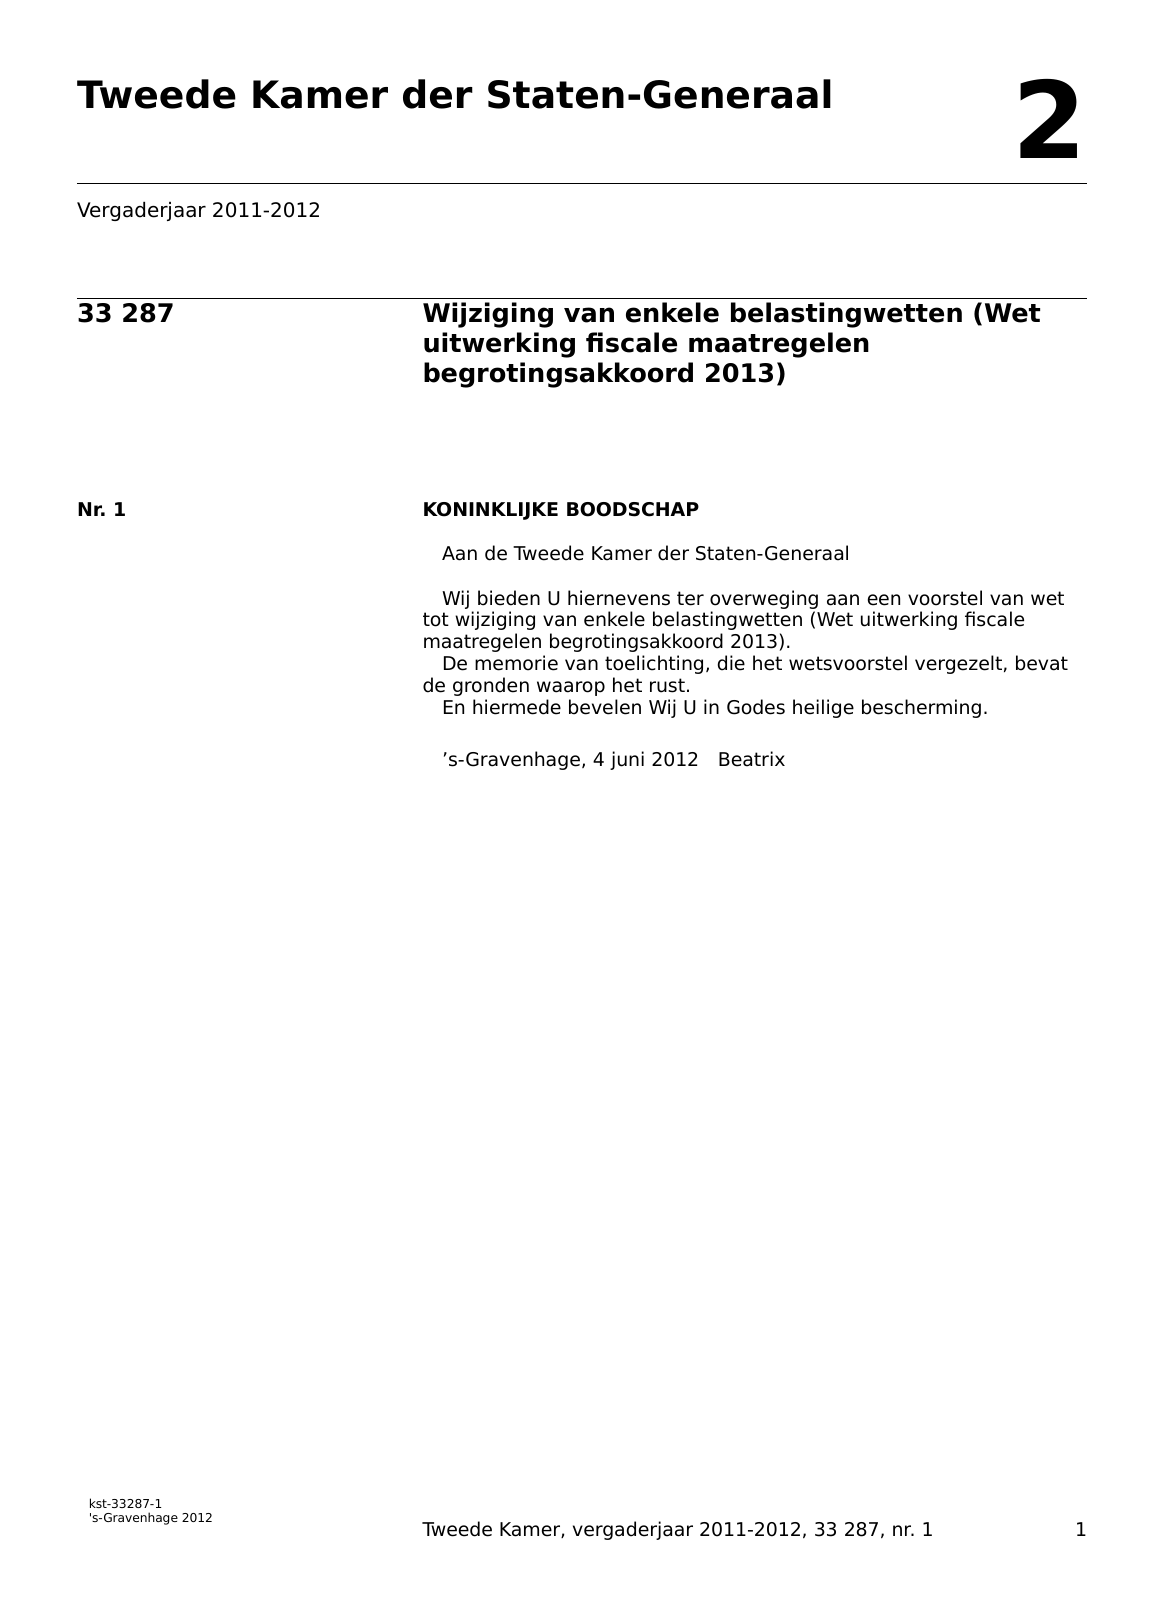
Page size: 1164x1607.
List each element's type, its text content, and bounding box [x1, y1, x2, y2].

subtitle 33 287 Wijziging van enkele belastingwetten (Wet uitwerking fiscale maatregelen begrotingsakkoord 2013) [77, 299, 1087, 388]
text De memorie van toelichting, die het wetsvoorstel vergezelt, bevat de gronden waarop het rust. [422, 653, 1087, 697]
text En hiermede bevelen Wij U in Godes heilige bescherming. [422, 697, 1087, 719]
text Wij bieden U hiernevens ter overweging aan een voorstel van wet tot wijziging van enkele belastingwetten (Wet uitwerking fiscale maatregelen begrotingsakkoord 2013). [422, 587, 1087, 653]
subtitle Nr. 1 KONINKLIJKE BOODSCHAP [77, 499, 1087, 521]
text 's-Gravenhage 2012 [88, 1511, 323, 1525]
text kst-33287-1 [88, 1497, 323, 1511]
table_cell Vergaderjaar 2011-2012 [77, 184, 1087, 298]
table_header Tweede Kamer der Staten-Generaal [77, 59, 886, 183]
text ’s-Gravenhage, 4 juni 2012 Beatrix [422, 749, 1087, 771]
text Aan de Tweede Kamer der Staten-Generaal [422, 543, 1087, 565]
table_header 2 [886, 59, 1087, 183]
